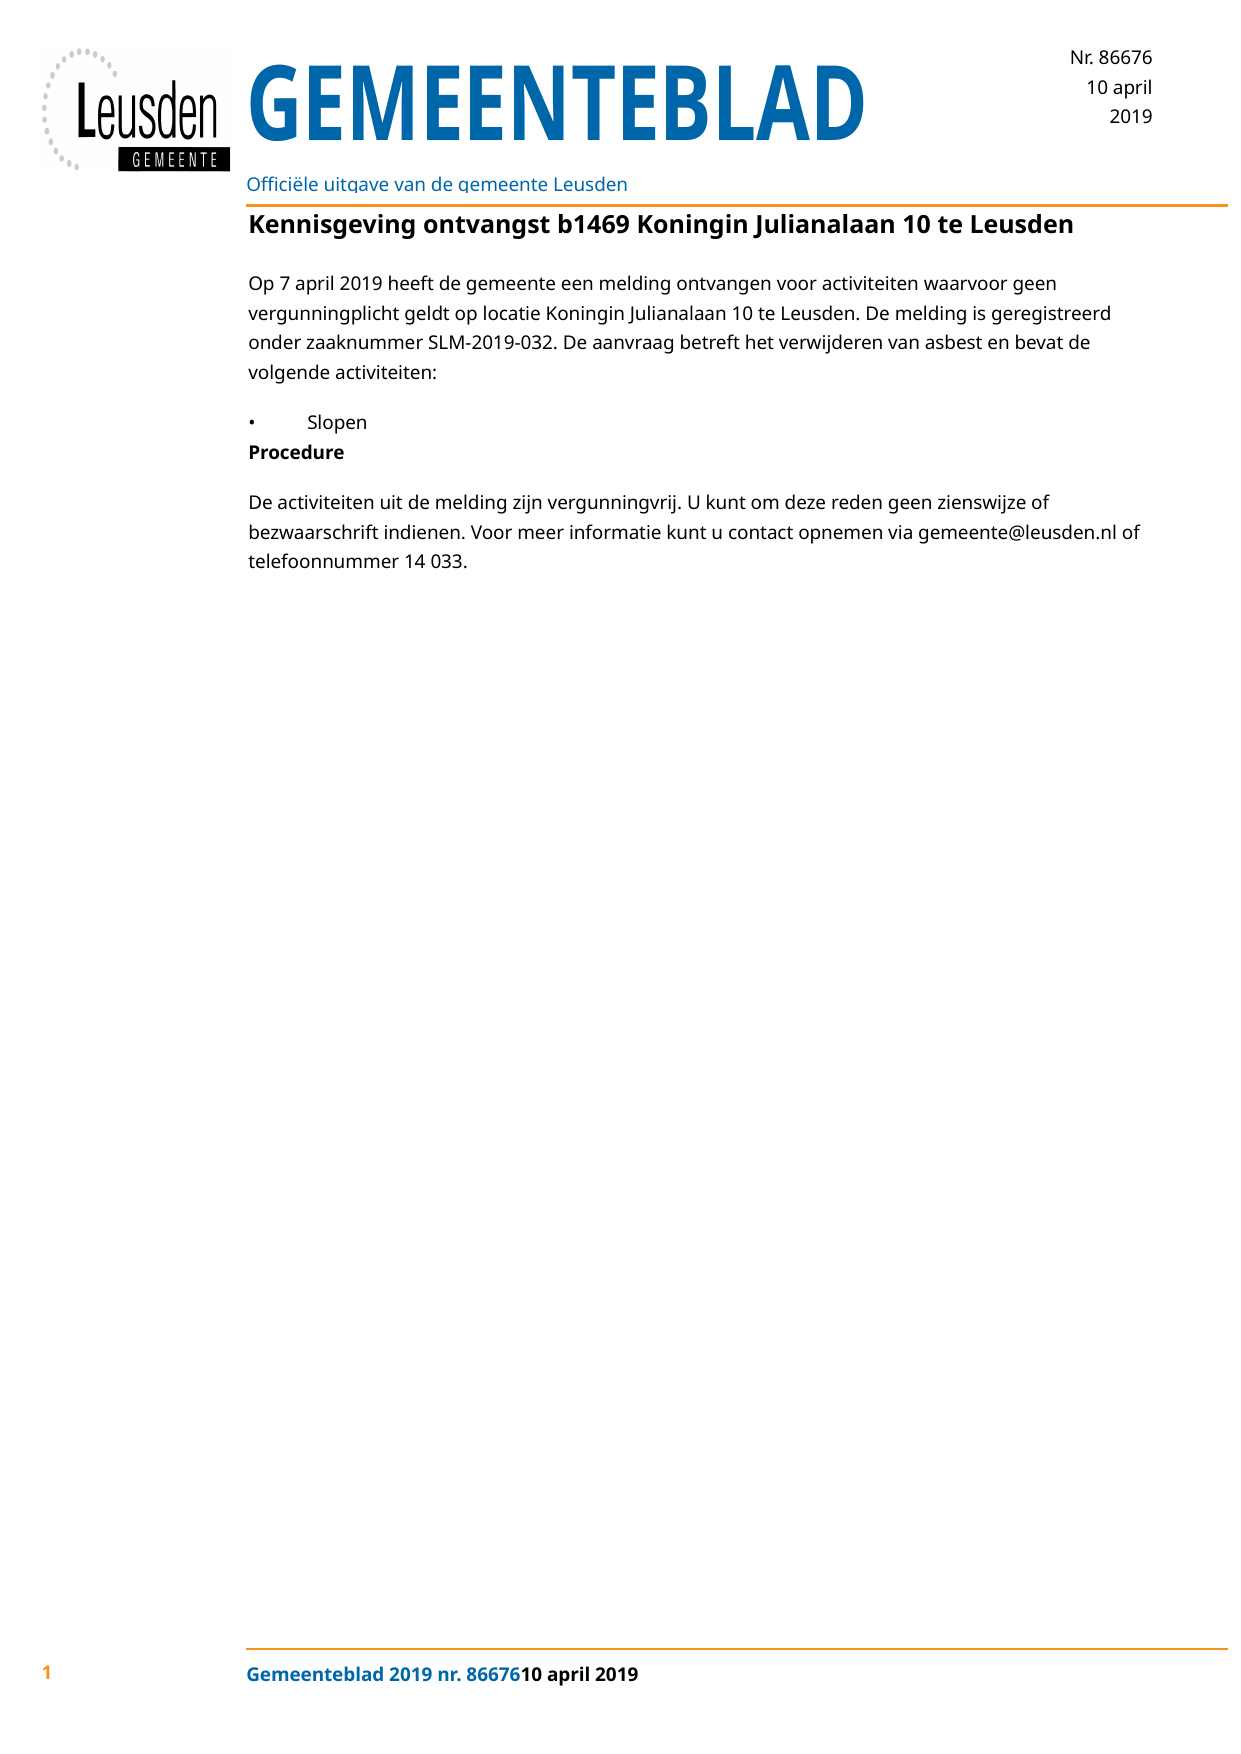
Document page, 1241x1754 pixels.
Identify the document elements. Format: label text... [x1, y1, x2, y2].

list Slopen [248, 409, 1152, 435]
picture [41, 47, 231, 172]
text Procedure [248, 439, 1152, 465]
text De activiteiten uit de melding zijn vergunningvrij. U kunt om deze reden geen zienswijze of bezwaarschrift indienen. Voor meer informatie kunt u contact opnemen via gemeente@leusden.nl of telefoonnummer 14 033. [248, 489, 1152, 574]
text Kennisgeving ontvangst b1469 Koningin Julianalaan 10 te Leusden [248, 207, 1152, 241]
text Op 7 april 2019 heeft de gemeente een melding ontvangen voor activiteiten waarvoor geen vergunningplicht geldt op locatie Koningin Julianalaan 10 te Leusden. De melding is geregistreerd onder zaaknummer SLM-2019-032. De aanvraag betreft het verwijderen van asbest en bevat de volgende activiteiten: [248, 270, 1152, 385]
